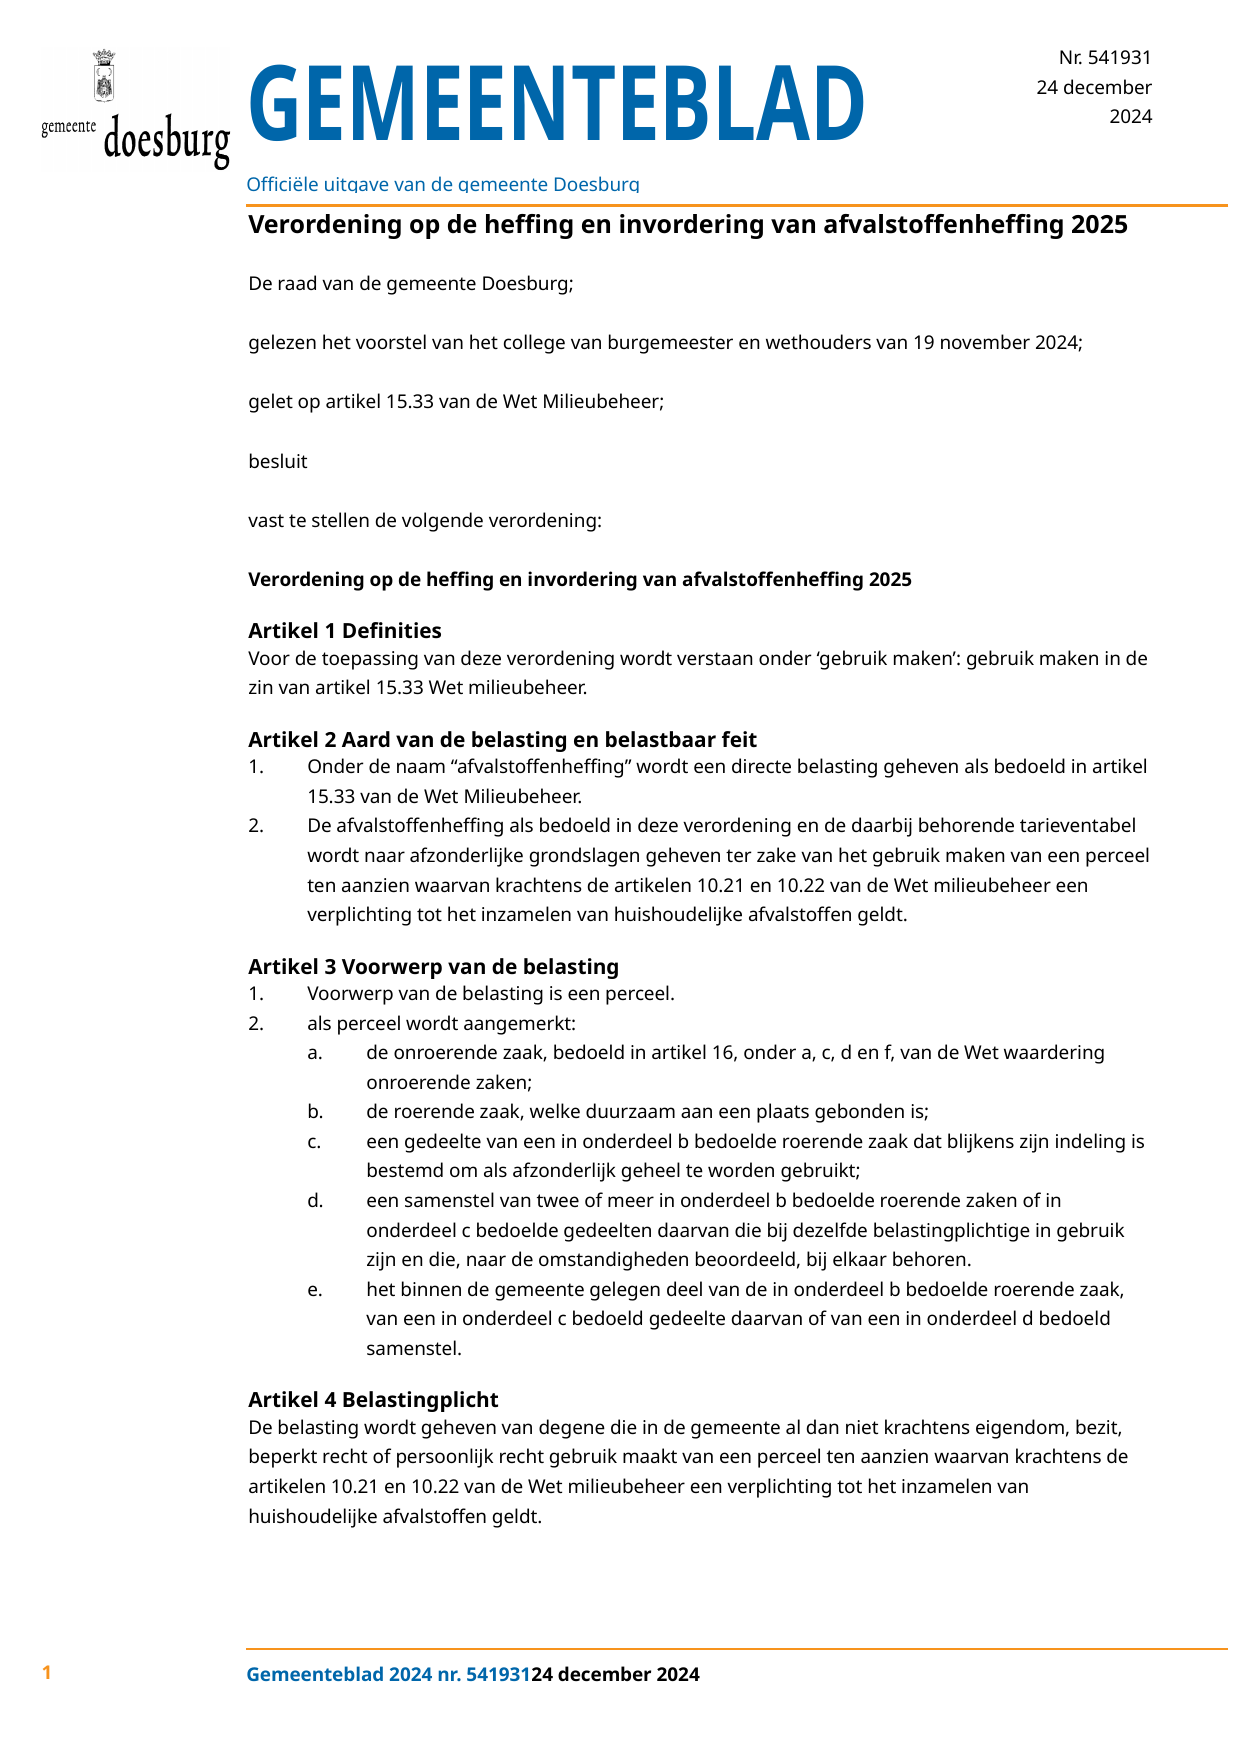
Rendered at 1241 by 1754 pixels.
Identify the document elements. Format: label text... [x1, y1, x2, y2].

text Voor de toepassing van deze verordening wordt verstaan onder ‘gebruik maken’: gebruik maken in de zin van artikel 15.33 Wet milieubeheer. [248, 645, 1152, 700]
list het binnen de gemeente gelegen deel van de in onderdeel b bedoelde roerende zaak, van een in onderdeel c bedoeld gedeelte daarvan of van een in onderdeel d bedoeld samenstel. [307, 1276, 1152, 1361]
text De belasting wordt geheven van degene die in de gemeente al dan niet krachtens eigendom, bezit, beperkt recht of persoonlijk recht gebruik maakt van een perceel ten aanzien waarvan krachtens de artikelen 10.21 en 10.22 van de Wet milieubeheer een verplichting tot het inzamelen van huishoudelijke afvalstoffen geldt. [248, 1414, 1152, 1528]
list Onder de naam “afvalstoffenheffing” wordt een directe belasting geheven als bedoeld in artikel 15.33 van de Wet Milieubeheer. [248, 753, 1152, 809]
list de onroerende zaak, bedoeld in artikel 16, onder a, c, d en f, van de Wet waardering onroerende zaken; [307, 1039, 1152, 1095]
text Verordening op de heffing en invordering van afvalstoffenheffing 2025 [248, 566, 1152, 592]
text Artikel 2 Aard van de belasting en belastbaar feit [248, 725, 1152, 753]
list een samenstel van twee of meer in onderdeel b bedoelde roerende zaken of in onderdeel c bedoelde gedeelten daarvan die bij dezelfde belastingplichtige in gebruik zijn en die, naar de omstandigheden beoordeeld, bij elkaar behoren. [307, 1187, 1152, 1272]
text Artikel 4 Belastingplicht [248, 1386, 1152, 1414]
list de roerende zaak, welke duurzaam aan een plaats gebonden is; [307, 1098, 1152, 1124]
picture [41, 47, 231, 172]
list Voorwerp van de belasting is een perceel. [248, 980, 1152, 1006]
text Verordening op de heffing en invordering van afvalstoffenheffing 2025 [248, 207, 1152, 241]
text Artikel 3 Voorwerp van de belasting [248, 952, 1152, 980]
list als perceel wordt aangemerkt: [248, 1010, 1152, 1036]
text gelet op artikel 15.33 van de Wet Milieubeheer; [248, 389, 1152, 414]
list een gedeelte van een in onderdeel b bedoelde roerende zaak dat blijkens zijn indeling is bestemd om als afzonderlijk geheel te worden gebruikt; [307, 1128, 1152, 1183]
text Artikel 1 Definities [248, 617, 1152, 645]
text vast te stellen de volgende verordening: [248, 507, 1152, 533]
text De raad van de gemeente Doesburg; [248, 270, 1152, 296]
text besluit [248, 448, 1152, 473]
list De afvalstoffenheffing als bedoeld in deze verordening en de daarbij behorende tarieventabel wordt naar afzonderlijke grondslagen geheven ter zake van het gebruik maken van een perceel ten aanzien waarvan krachtens de artikelen 10.21 en 10.22 van de Wet milieubeheer een verplichting tot het inzamelen van huishoudelijke afvalstoffen geldt. [248, 813, 1152, 927]
text gelezen het voorstel van het college van burgemeester en wethouders van 19 november 2024; [248, 329, 1152, 355]
